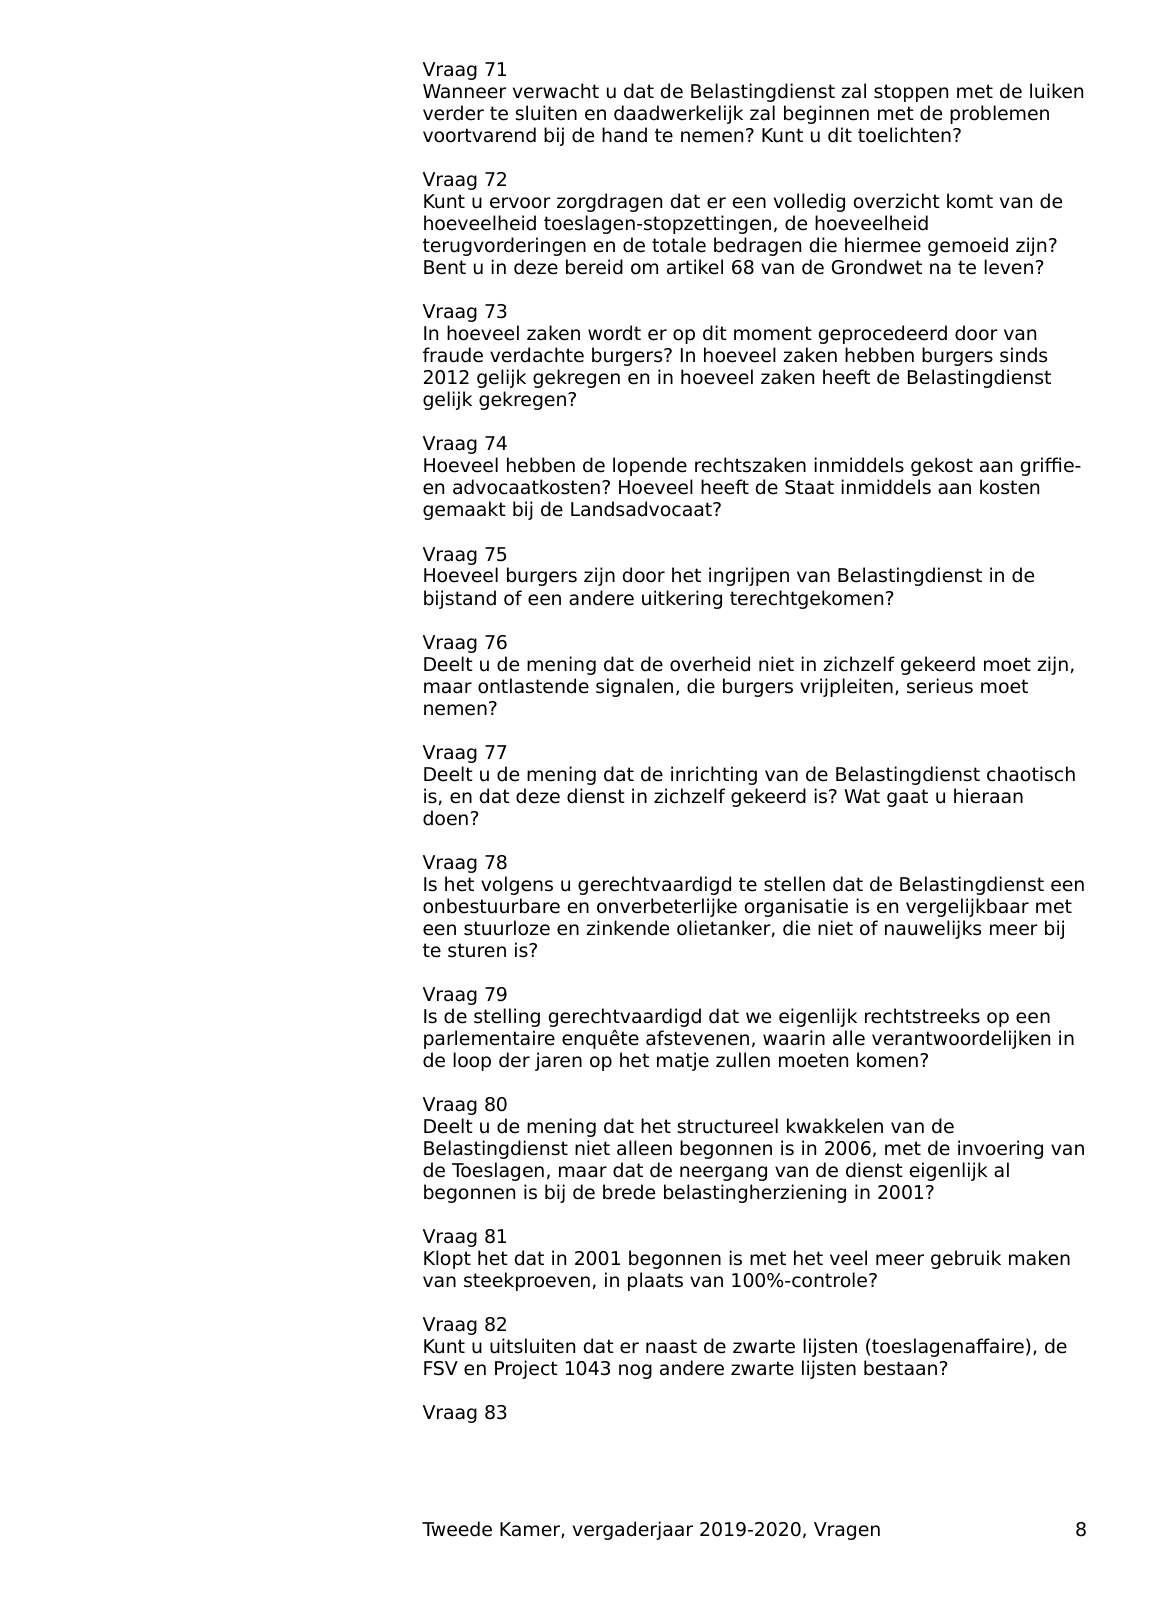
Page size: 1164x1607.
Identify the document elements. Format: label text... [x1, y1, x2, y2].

text Hoeveel hebben de lopende rechtszaken inmiddels gekost aan griffie- en advocaatkosten? Hoeveel heeft de Staat inmiddels aan kosten gemaakt bij de Landsadvocaat? [422, 455, 1087, 521]
text Wanneer verwacht u dat de Belastingdienst zal stoppen met de luiken verder te sluiten en daadwerkelijk zal beginnen met de problemen voortvarend bij de hand te nemen? Kunt u dit toelichten? [422, 81, 1087, 147]
text Deelt u de mening dat de overheid niet in zichzelf gekeerd moet zijn, maar ontlastende signalen, die burgers vrijpleiten, serieus moet nemen? [422, 653, 1087, 719]
text Vraag 78 [422, 852, 1087, 874]
text Deelt u de mening dat het structureel kwakkelen van de Belastingdienst niet alleen begonnen is in 2006, met de invoering van de Toeslagen, maar dat de neergang van de dienst eigenlijk al begonnen is bij de brede belastingherziening in 2001? [422, 1116, 1087, 1204]
text Vraag 73 [422, 301, 1087, 323]
text In hoeveel zaken wordt er op dit moment geprocedeerd door van fraude verdachte burgers? In hoeveel zaken hebben burgers sinds 2012 gelijk gekregen en in hoeveel zaken heeft de Belastingdienst gelijk gekregen? [422, 323, 1087, 411]
text Vraag 71 [422, 59, 1087, 81]
text Vraag 72 [422, 169, 1087, 191]
text Klopt het dat in 2001 begonnen is met het veel meer gebruik maken van steekproeven, in plaats van 100%-controle? [422, 1248, 1087, 1292]
text Vraag 75 [422, 543, 1087, 565]
text Vraag 76 [422, 632, 1087, 653]
text Is de stelling gerechtvaardigd dat we eigenlijk rechtstreeks op een parlementaire enquête afstevenen, waarin alle verantwoordelijken in de loop der jaren op het matje zullen moeten komen? [422, 1006, 1087, 1072]
text Hoeveel burgers zijn door het ingrijpen van Belastingdienst in de bijstand of een andere uitkering terechtgekomen? [422, 565, 1087, 609]
text Deelt u de mening dat de inrichting van de Belastingdienst chaotisch is, en dat deze dienst in zichzelf gekeerd is? Wat gaat u hieraan doen? [422, 764, 1087, 829]
text Kunt u uitsluiten dat er naast de zwarte lijsten (toeslagenaffaire), de FSV en Project 1043 nog andere zwarte lijsten bestaan? [422, 1336, 1087, 1380]
text Is het volgens u gerechtvaardigd te stellen dat de Belastingdienst een onbestuurbare en onverbeterlijke organisatie is en vergelijkbaar met een stuurloze en zinkende olietanker, die niet of nauwelijks meer bij te sturen is? [422, 874, 1087, 962]
text Vraag 81 [422, 1226, 1087, 1248]
text Vraag 80 [422, 1094, 1087, 1116]
text Vraag 82 [422, 1314, 1087, 1336]
text Kunt u ervoor zorgdragen dat er een volledig overzicht komt van de hoeveelheid toeslagen-stopzettingen, de hoeveelheid terugvorderingen en de totale bedragen die hiermee gemoeid zijn? Bent u in deze bereid om artikel 68 van de Grondwet na te leven? [422, 191, 1087, 279]
text Vraag 74 [422, 433, 1087, 455]
text Vraag 79 [422, 984, 1087, 1006]
text Vraag 83 [422, 1402, 1087, 1424]
text Vraag 77 [422, 742, 1087, 764]
